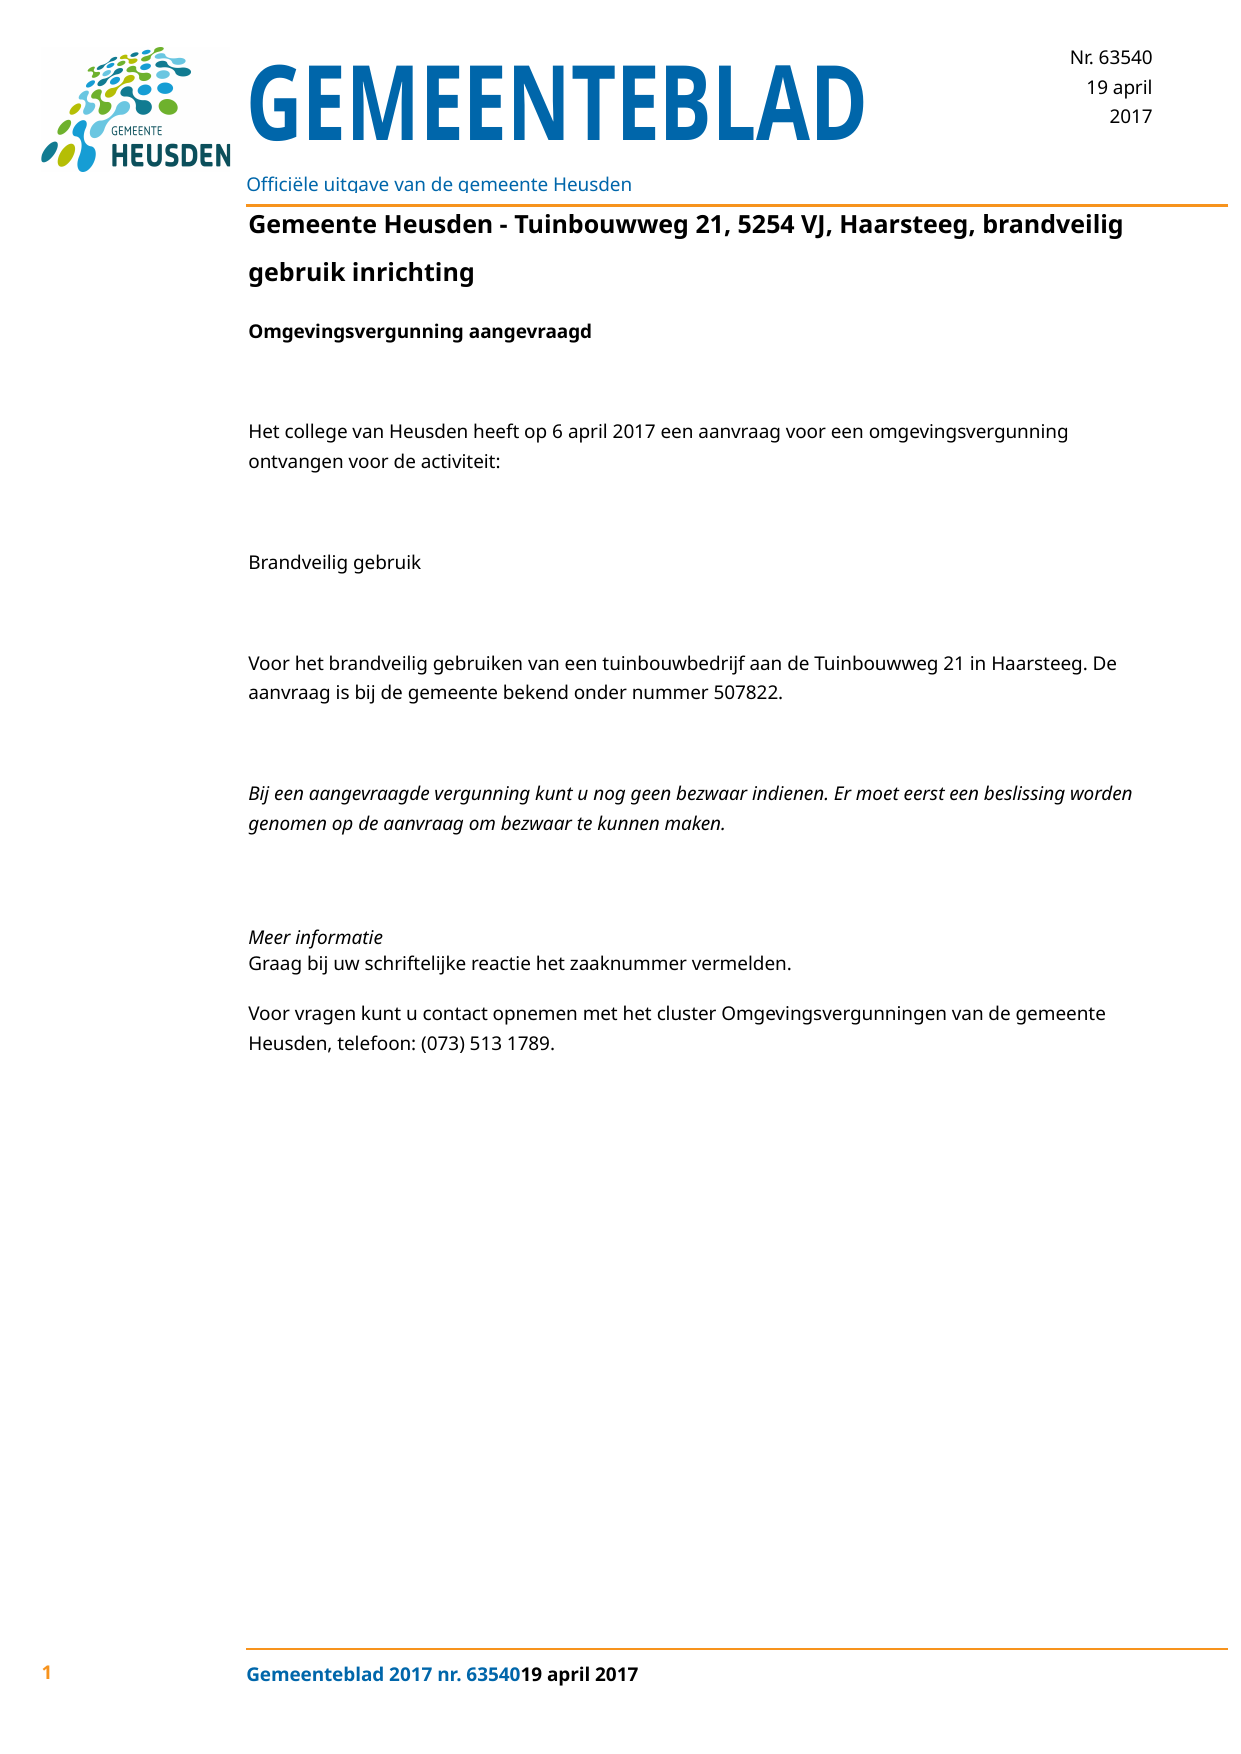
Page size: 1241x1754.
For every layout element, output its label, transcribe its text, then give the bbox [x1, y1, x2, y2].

text Bij een aangevraagde vergunning kunt u nog geen bezwaar indienen. Er moet eerst een beslissing worden genomen op de aanvraag om bezwaar te kunnen maken. [248, 780, 1152, 836]
text Gemeente Heusden - Tuinbouwweg 21, 5254 VJ, Haarsteeg, brandveilig gebruik inrichting [248, 207, 1152, 288]
text Graag bij uw schriftelijke reactie het zaaknummer vermelden. [248, 950, 1152, 976]
text Brandveilig gebruik [248, 549, 1152, 575]
picture [41, 47, 231, 172]
text Voor het brandveilig gebruiken van een tuinbouwbedrijf aan de Tuinbouwweg 21 in Haarsteeg. De aanvraag is bij de gemeente bekend onder nummer 507822. [248, 650, 1152, 705]
text Meer informatie [248, 924, 1152, 950]
text Het college van Heusden heeft op 6 april 2017 een aanvraag voor een omgevingsvergunning ontvangen voor de activiteit: [248, 419, 1152, 474]
text Omgevingsvergunning aangevraagd [248, 318, 1152, 344]
text Voor vragen kunt u contact opnemen met het cluster Omgevingsvergunningen van de gemeente Heusden, telefoon: (073) 513 1789. [248, 1001, 1152, 1056]
